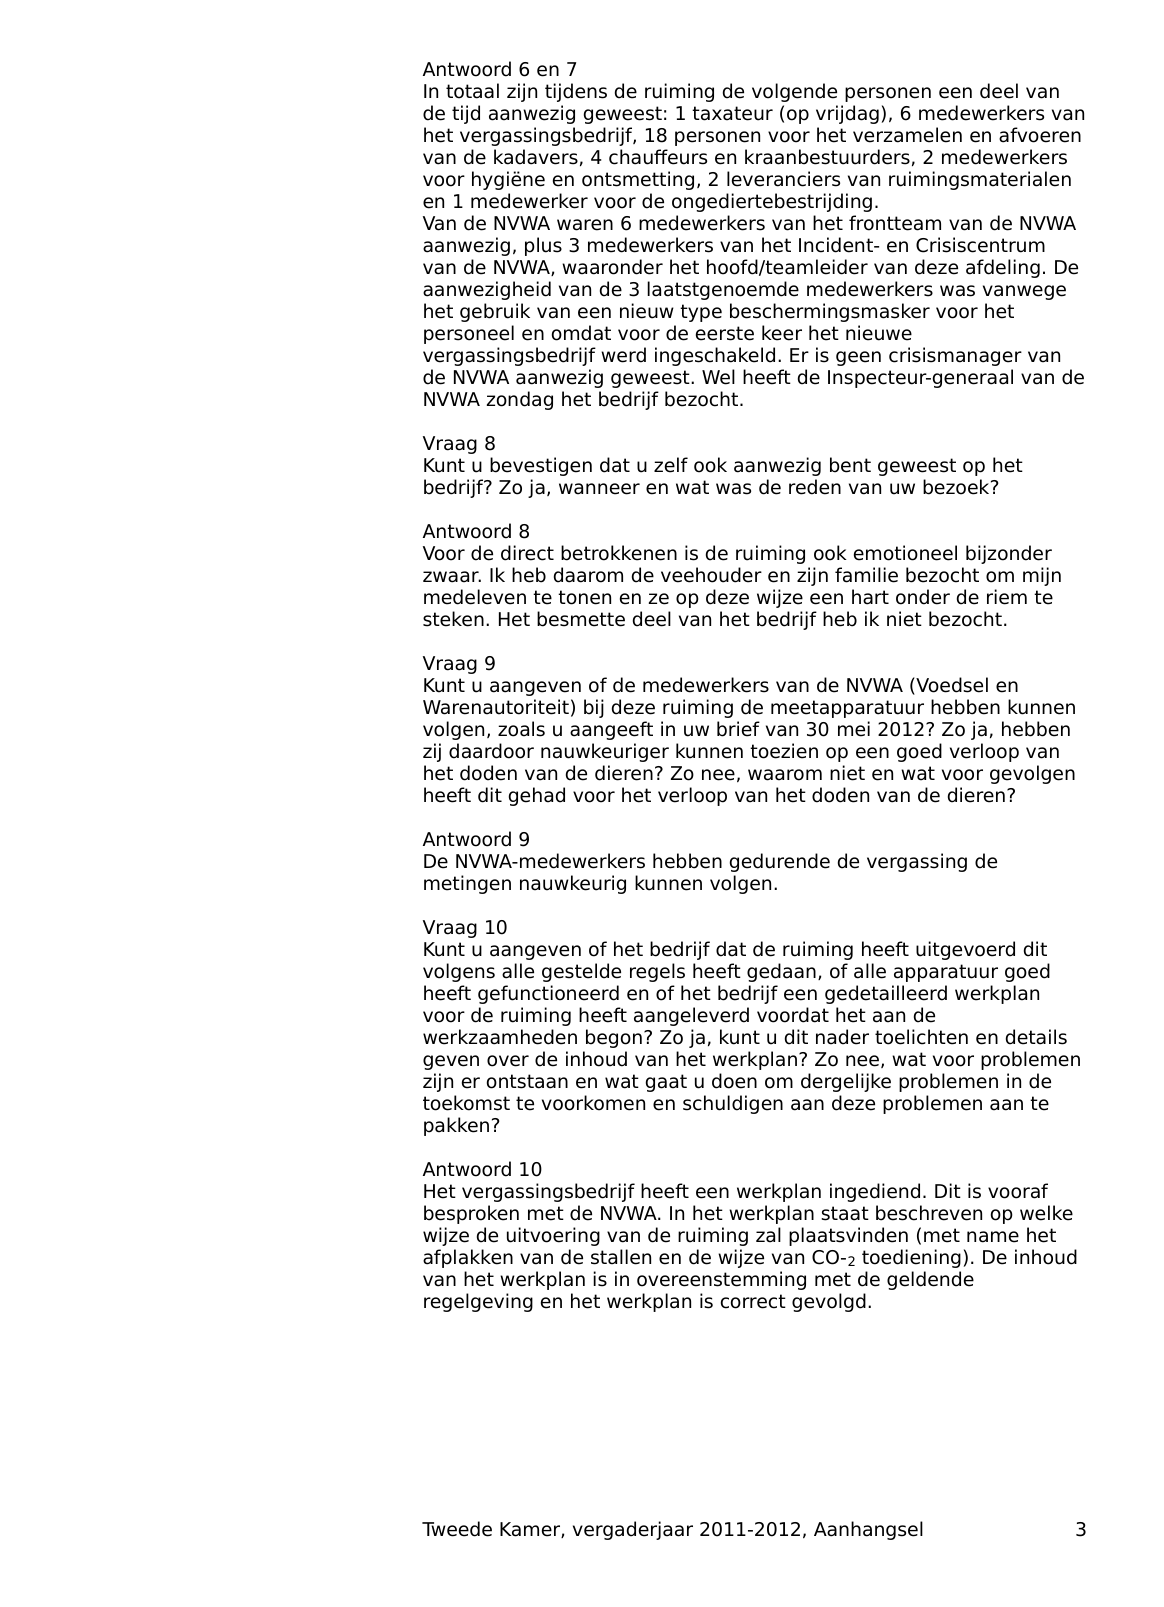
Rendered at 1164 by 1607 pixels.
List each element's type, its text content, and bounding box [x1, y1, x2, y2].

text Kunt u aangeven of het bedrijf dat de ruiming heeft uitgevoerd dit volgens alle gestelde regels heeft gedaan, of alle apparatuur goed heeft gefunctioneerd en of het bedrijf een gedetailleerd werkplan voor de ruiming heeft aangeleverd voordat het aan de werkzaamheden begon? Zo ja, kunt u dit nader toelichten en details geven over de inhoud van het werkplan? Zo nee, wat voor problemen zijn er ontstaan en wat gaat u doen om dergelijke problemen in de toekomst te voorkomen en schuldigen aan deze problemen aan te pakken? [422, 939, 1087, 1137]
text Vraag 9 [422, 653, 1087, 675]
text De NVWA-medewerkers hebben gedurende de vergassing de metingen nauwkeurig kunnen volgen. [422, 851, 1087, 895]
text Kunt u bevestigen dat u zelf ook aanwezig bent geweest op het bedrijf? Zo ja, wanneer en wat was de reden van uw bezoek? [422, 455, 1087, 499]
text Vraag 8 [422, 433, 1087, 455]
text Voor de direct betrokkenen is de ruiming ook emotioneel bijzonder zwaar. Ik heb daarom de veehouder en zijn familie bezocht om mijn medeleven te tonen en ze op deze wijze een hart onder de riem te steken. Het besmette deel van het bedrijf heb ik niet bezocht. [422, 543, 1087, 631]
text Van de NVWA waren 6 medewerkers van het frontteam van de NVWA aanwezig, plus 3 medewerkers van het Incident- en Crisiscentrum van de NVWA, waaronder het hoofd/teamleider van deze afdeling. De aanwezigheid van de 3 laatstgenoemde medewerkers was vanwege het gebruik van een nieuw type beschermingsmasker voor het personeel en omdat voor de eerste keer het nieuwe vergassingsbedrijf werd ingeschakeld. Er is geen crisismanager van de NVWA aanwezig geweest. Wel heeft de Inspecteur-generaal van de NVWA zondag het bedrijf bezocht. [422, 213, 1087, 411]
text Het vergassingsbedrijf heeft een werkplan ingediend. Dit is vooraf besproken met de NVWA. In het werkplan staat beschreven op welke wijze de uitvoering van de ruiming zal plaatsvinden (met name het afplakken van de stallen en de wijze van CO-2 toediening). De inhoud van het werkplan is in overeenstemming met de geldende regelgeving en het werkplan is correct gevolgd. [422, 1181, 1087, 1313]
text Antwoord 9 [422, 829, 1087, 851]
text Antwoord 10 [422, 1159, 1087, 1181]
text Vraag 10 [422, 917, 1087, 939]
text Antwoord 6 en 7 [422, 59, 1087, 81]
text Kunt u aangeven of de medewerkers van de NVWA (Voedsel en Warenautoriteit) bij deze ruiming de meetapparatuur hebben kunnen volgen, zoals u aangeeft in uw brief van 30 mei 2012? Zo ja, hebben zij daardoor nauwkeuriger kunnen toezien op een goed verloop van het doden van de dieren? Zo nee, waarom niet en wat voor gevolgen heeft dit gehad voor het verloop van het doden van de dieren? [422, 675, 1087, 807]
text Antwoord 8 [422, 521, 1087, 543]
text In totaal zijn tijdens de ruiming de volgende personen een deel van de tijd aanwezig geweest: 1 taxateur (op vrijdag), 6 medewerkers van het vergassingsbedrijf, 18 personen voor het verzamelen en afvoeren van de kadavers, 4 chauffeurs en kraanbestuurders, 2 medewerkers voor hygiëne en ontsmetting, 2 leveranciers van ruimingsmaterialen en 1 medewerker voor de ongediertebestrijding. [422, 81, 1087, 213]
